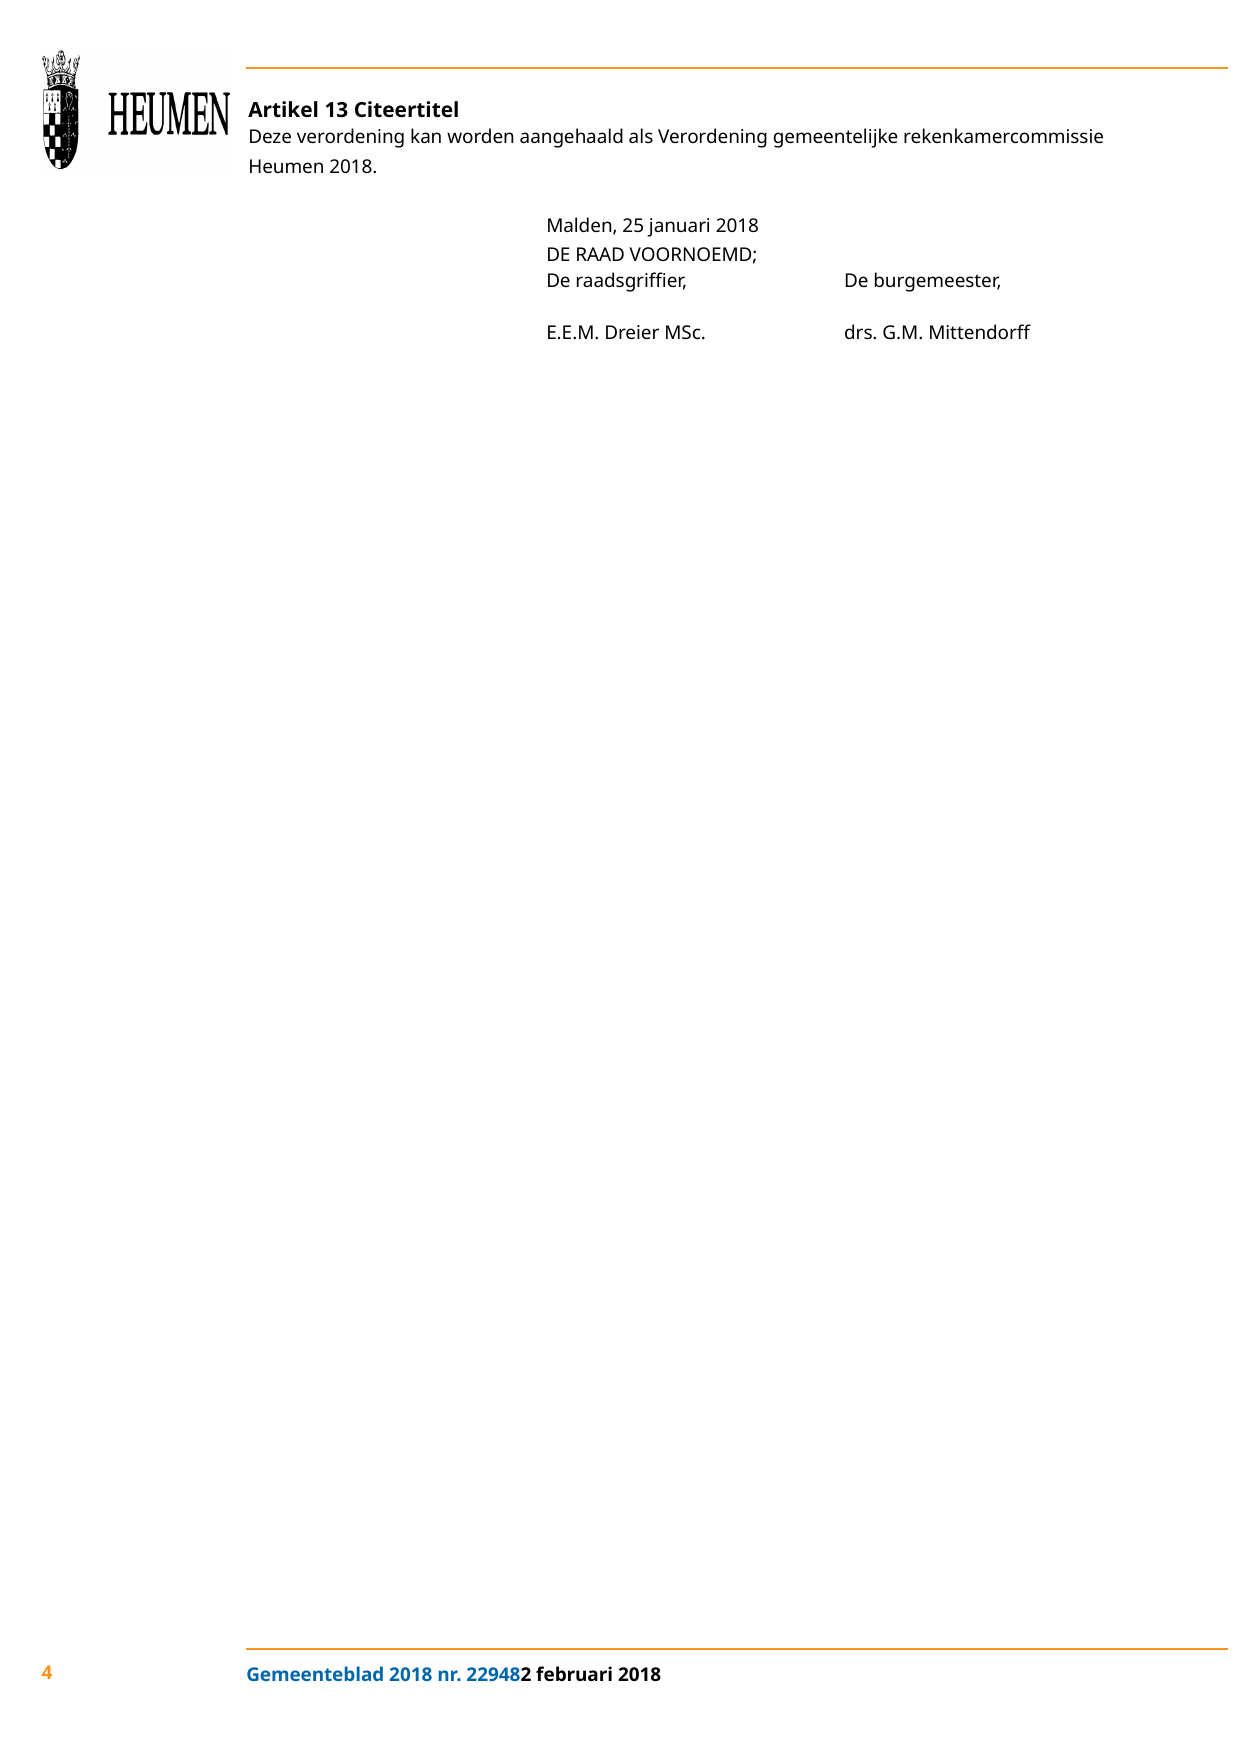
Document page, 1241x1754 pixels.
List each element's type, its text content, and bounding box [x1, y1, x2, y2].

table_header [248, 183, 546, 267]
table_cell E.E.M. Dreier MSc. [546, 319, 844, 344]
text Artikel 13 Citeertitel [248, 95, 1152, 123]
table_cell [844, 293, 1152, 319]
table_cell [248, 293, 546, 319]
table_cell [248, 268, 546, 293]
table_cell De burgemeester, [844, 268, 1152, 293]
table_cell [248, 319, 546, 344]
table_cell De raadsgriffier, [546, 268, 844, 293]
picture [41, 47, 231, 172]
text Deze verordening kan worden aangehaald als Verordening gemeentelijke rekenkamercommissie Heumen 2018. [248, 123, 1152, 178]
table_header Malden, 25 januari 2018 DE RAAD VOORNOEMD; [546, 183, 1152, 267]
table_cell drs. G.M. Mittendorff [844, 319, 1152, 344]
table_cell [546, 293, 844, 319]
